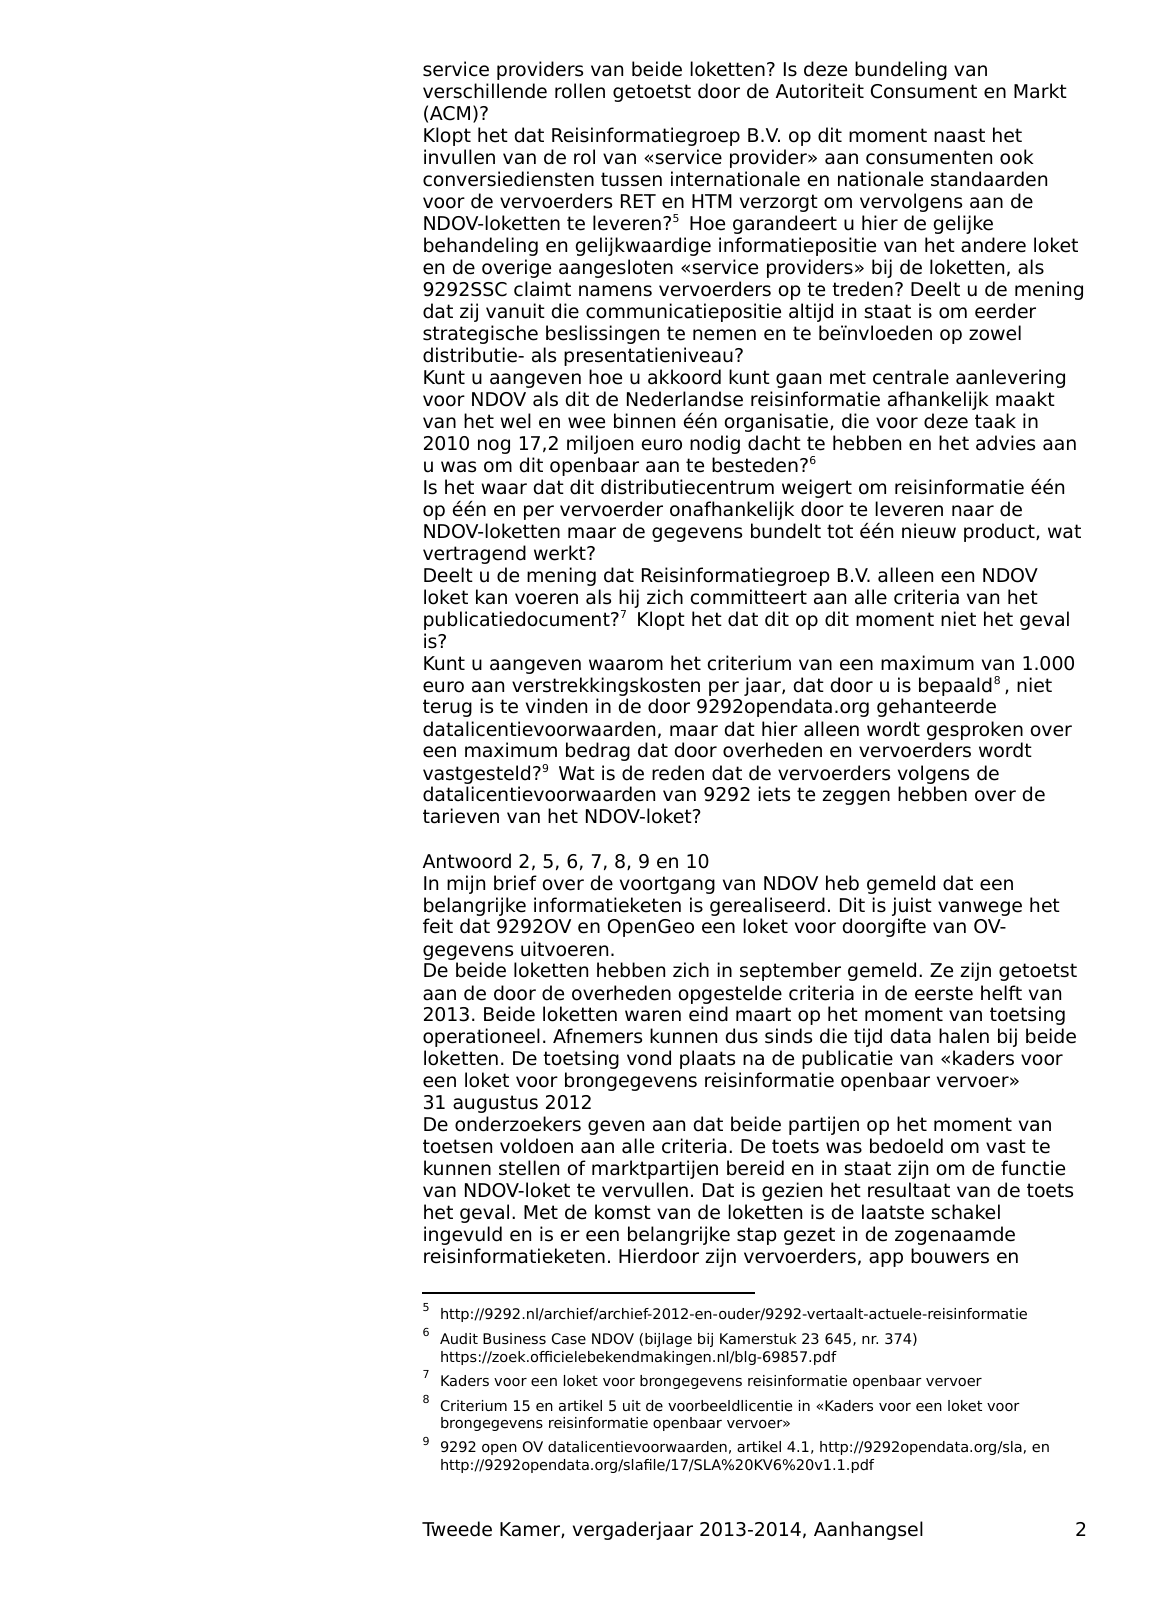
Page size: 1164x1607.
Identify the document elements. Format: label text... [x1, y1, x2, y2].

text De beide loketten hebben zich in september gemeld. Ze zijn getoetst aan de door de overheden opgestelde criteria in de eerste helft van 2013. Beide loketten waren eind maart op het moment van toetsing operationeel. Afnemers kunnen dus sinds die tijd data halen bij beide loketten. De toetsing vond plaats na de publicatie van «kaders voor een loket voor brongegevens reisinformatie openbaar vervoer» 31 augustus 2012 [422, 960, 1087, 1114]
text Kaders voor een loket voor brongegevens reisinformatie openbaar vervoer [422, 1368, 1087, 1391]
text In mijn brief over de voortgang van NDOV heb gemeld dat een belangrijke informatieketen is gerealiseerd. Dit is juist vanwege het feit dat 9292OV en OpenGeo een loket voor doorgifte van OV-gegevens uitvoeren. [422, 872, 1087, 960]
text 9292 open OV datalicentievoorwaarden, artikel 4.1, http://9292opendata.org/sla, en http://9292opendata.org/slafile/17/SLA%20KV6%20v1.1.pdf [422, 1435, 1087, 1474]
text Is het waar dat dit distributiecentrum weigert om reisinformatie één op één en per vervoerder onafhankelijk door te leveren naar de NDOV-loketten maar de gegevens bundelt tot één nieuw product, wat vertragend werkt? [422, 477, 1087, 564]
text service providers van beide loketten? Is deze bundeling van verschillende rollen getoetst door de Autoriteit Consument en Markt (ACM)? [422, 59, 1087, 125]
text Criterium 15 en artikel 5 uit de voorbeeldlicentie in «Kaders voor een loket voor brongegevens reisinformatie openbaar vervoer» [422, 1393, 1087, 1432]
text Kunt u aangeven waarom het criterium van een maximum van 1.000 euro aan verstrekkingskosten per jaar, dat door u is bepaald, niet terug is te vinden in de door 9292opendata.org gehanteerde datalicentievoorwaarden, maar dat hier alleen wordt gesproken over een maximum bedrag dat door overheden en vervoerders wordt vastgesteld? Wat is de reden dat de vervoerders volgens de datalicentievoorwaarden van 9292 iets te zeggen hebben over de tarieven van het NDOV-loket? [422, 652, 1087, 828]
text Kunt u aangeven hoe u akkoord kunt gaan met centrale aanlevering voor NDOV als dit de Nederlandse reisinformatie afhankelijk maakt van het wel en wee binnen één organisatie, die voor deze taak in 2010 nog 17,2 miljoen euro nodig dacht te hebben en het advies aan u was om dit openbaar aan te besteden? [422, 367, 1087, 477]
text De onderzoekers geven aan dat beide partijen op het moment van toetsen voldoen aan alle criteria. De toets was bedoeld om vast te kunnen stellen of marktpartijen bereid en in staat zijn om de functie van NDOV-loket te vervullen. Dat is gezien het resultaat van de toets het geval. Met de komst van de loketten is de laatste schakel ingevuld en is er een belangrijke stap gezet in de zogenaamde reisinformatieketen. Hierdoor zijn vervoerders, app bouwers en [422, 1114, 1087, 1268]
text http://9292.nl/archief/archief-2012-en-ouder/9292-vertaalt-actuele-reisinformatie [422, 1302, 1087, 1324]
text Klopt het dat Reisinformatiegroep B.V. op dit moment naast het invullen van de rol van «service provider» aan consumenten ook conversiediensten tussen internationale en nationale standaarden voor de vervoerders RET en HTM verzorgt om vervolgens aan de NDOV-loketten te leveren? Hoe garandeert u hier de gelijke behandeling en gelijkwaardige informatiepositie van het andere loket en de overige aangesloten «service providers» bij de loketten, als 9292SSC claimt namens vervoerders op te treden? Deelt u de mening dat zij vanuit die communicatiepositie altijd in staat is om eerder strategische beslissingen te nemen en te beïnvloeden op zowel distributie- als presentatieniveau? [422, 125, 1087, 367]
text Deelt u de mening dat Reisinformatiegroep B.V. alleen een NDOV loket kan voeren als hij zich committeert aan alle criteria van het publicatiedocument? Klopt het dat dit op dit moment niet het geval is? [422, 564, 1087, 652]
text Antwoord 2, 5, 6, 7, 8, 9 en 10 [422, 851, 1087, 872]
text Audit Business Case NDOV (bijlage bij Kamerstuk 23 645, nr. 374) https://zoek.officielebekendmakingen.nl/blg-69857.pdf [422, 1327, 1087, 1366]
